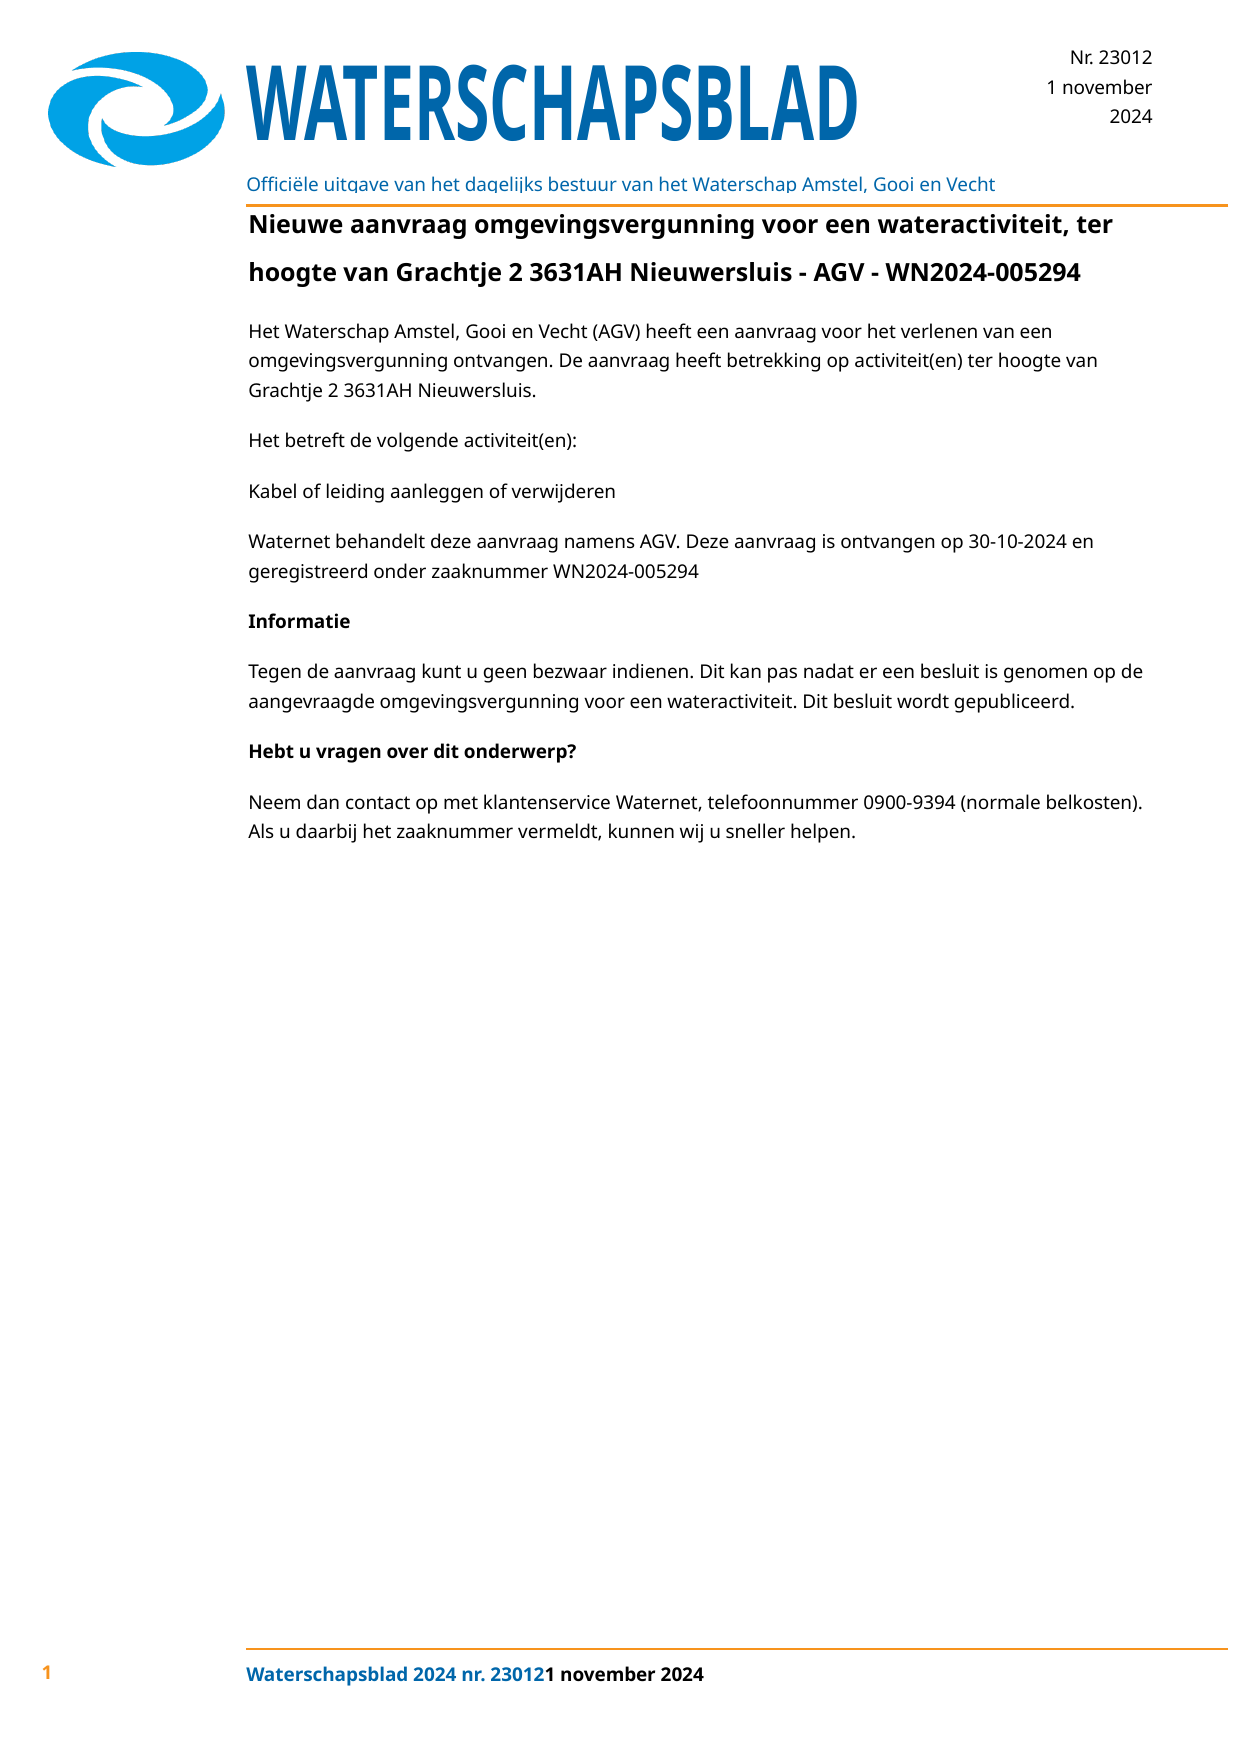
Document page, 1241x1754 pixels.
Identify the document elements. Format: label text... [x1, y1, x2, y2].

picture [41, 47, 231, 172]
text Waternet behandelt deze aanvraag namens AGV. Deze aanvraag is ontvangen op 30-10-2024 en geregistreerd onder zaaknummer WN2024-005294 [248, 528, 1152, 584]
text Het betreft de volgende activiteit(en): [248, 427, 1152, 453]
text Hebt u vragen over dit onderwerp? [248, 739, 1152, 764]
text Kabel of leiding aanleggen of verwijderen [248, 478, 1152, 504]
text Informatie [248, 608, 1152, 634]
text Nieuwe aanvraag omgevingsvergunning voor een wateractiviteit, ter hoogte van Grachtje 2 3631AH Nieuwersluis - AGV - WN2024-005294 [248, 207, 1152, 288]
text Tegen de aanvraag kunt u geen bezwaar indienen. Dit kan pas nadat er een besluit is genomen op de aangevraagde omgevingsvergunning voor een wateractiviteit. Dit besluit wordt gepubliceerd. [248, 659, 1152, 714]
text Het Waterschap Amstel, Gooi en Vecht (AGV) heeft een aanvraag voor het verlenen van een omgevingsvergunning ontvangen. De aanvraag heeft betrekking op activiteit(en) ter hoogte van Grachtje 2 3631AH Nieuwersluis. [248, 318, 1152, 403]
text Neem dan contact op met klantenservice Waternet, telefoonnummer 0900-9394 (normale belkosten). Als u daarbij het zaaknummer vermeldt, kunnen wij u sneller helpen. [248, 789, 1152, 844]
